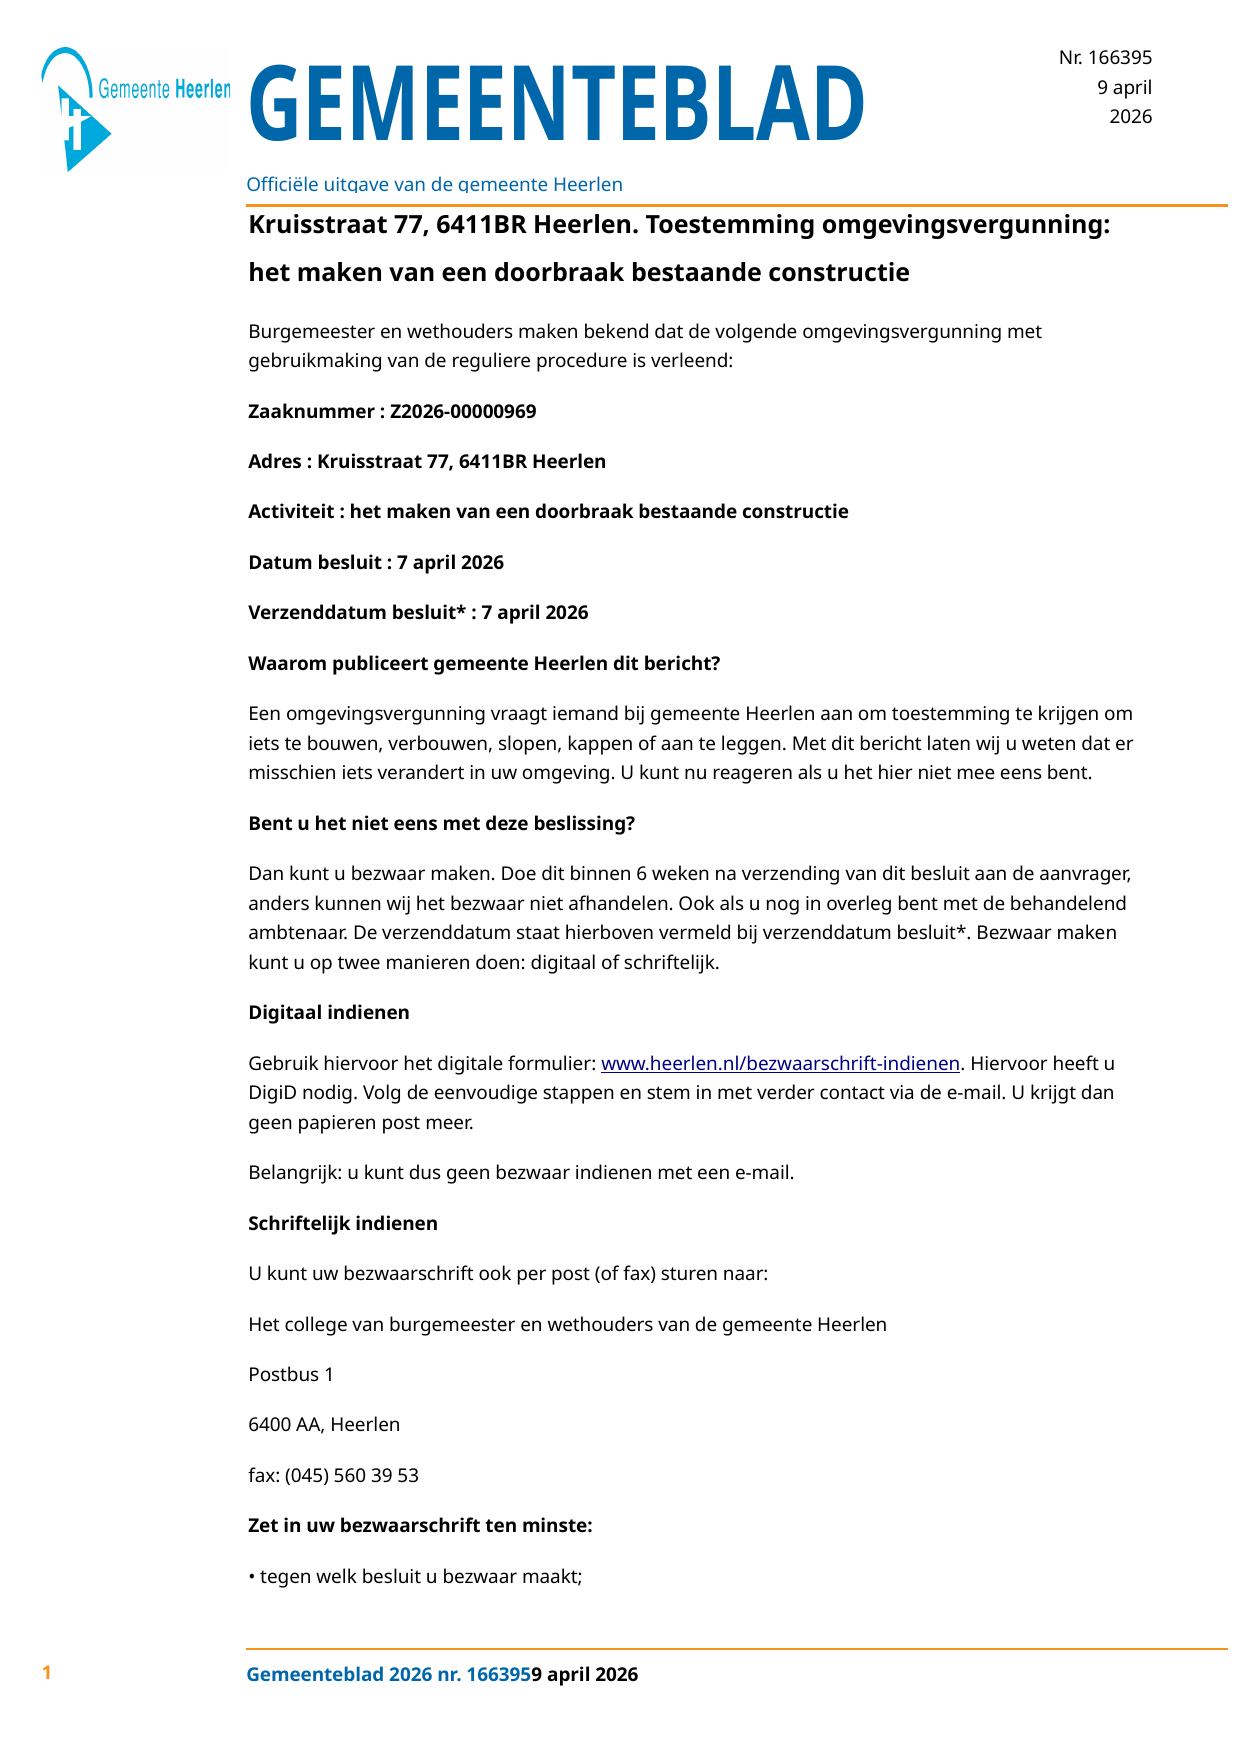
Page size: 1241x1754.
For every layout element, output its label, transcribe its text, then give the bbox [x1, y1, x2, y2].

text Activiteit : het maken van een doorbraak bestaande constructie [248, 499, 1152, 524]
text Verzenddatum besluit* : 7 april 2026 [248, 599, 1152, 625]
text Postbus 1 [248, 1361, 1152, 1387]
text Adres : Kruisstraat 77, 6411BR Heerlen [248, 448, 1152, 474]
text Zaaknummer : Z2026-00000969 [248, 398, 1152, 424]
text Zet in uw bezwaarschrift ten minste: [248, 1512, 1152, 1538]
text fax: (045) 560 39 53 [248, 1462, 1152, 1488]
text Digitaal indienen [248, 999, 1152, 1025]
text Burgemeester en wethouders maken bekend dat de volgende omgevingsvergunning met gebruikmaking van de reguliere procedure is verleend: [248, 318, 1152, 373]
text U kunt uw bezwaarschrift ook per post (of fax) sturen naar: [248, 1260, 1152, 1286]
picture [41, 47, 231, 172]
text Een omgevingsvergunning vraagt iemand bij gemeente Heerlen aan om toestemming te krijgen om iets te bouwen, verbouwen, slopen, kappen of aan te leggen. Met dit bericht laten wij u weten dat er misschien iets verandert in uw omgeving. U kunt nu reageren als u het hier niet mee eens bent. [248, 700, 1152, 785]
text Waarom publiceert gemeente Heerlen dit bericht? [248, 650, 1152, 676]
text Belangrijk: u kunt dus geen bezwaar indienen met een e-mail. [248, 1159, 1152, 1185]
text • tegen welk besluit u bezwaar maakt; [248, 1563, 1152, 1589]
text 6400 AA, Heerlen [248, 1412, 1152, 1437]
text Gebruik hiervoor het digitale formulier: www.heerlen.nl/bezwaarschrift-indienen. Hiervoor heeft u DigiD nodig. Volg de eenvoudige stappen en stem in met verder contact via de e-mail. U krijgt dan geen papieren post meer. [248, 1050, 1152, 1135]
text Kruisstraat 77, 6411BR Heerlen. Toestemming omgevingsvergunning: het maken van een doorbraak bestaande constructie [248, 207, 1152, 288]
text Dan kunt u bezwaar maken. Doe dit binnen 6 weken na verzending van dit besluit aan de aanvrager, anders kunnen wij het bezwaar niet afhandelen. Ook als u nog in overleg bent met de behandelend ambtenaar. De verzenddatum staat hierboven vermeld bij verzenddatum besluit*. Bezwaar maken kunt u op twee manieren doen: digitaal of schriftelijk. [248, 860, 1152, 975]
picture [41, 47, 59, 70]
text Schriftelijk indienen [248, 1210, 1152, 1236]
text Bent u het niet eens met deze beslissing? [248, 810, 1152, 836]
text Datum besluit : 7 april 2026 [248, 549, 1152, 575]
text Het college van burgemeester en wethouders van de gemeente Heerlen [248, 1311, 1152, 1337]
